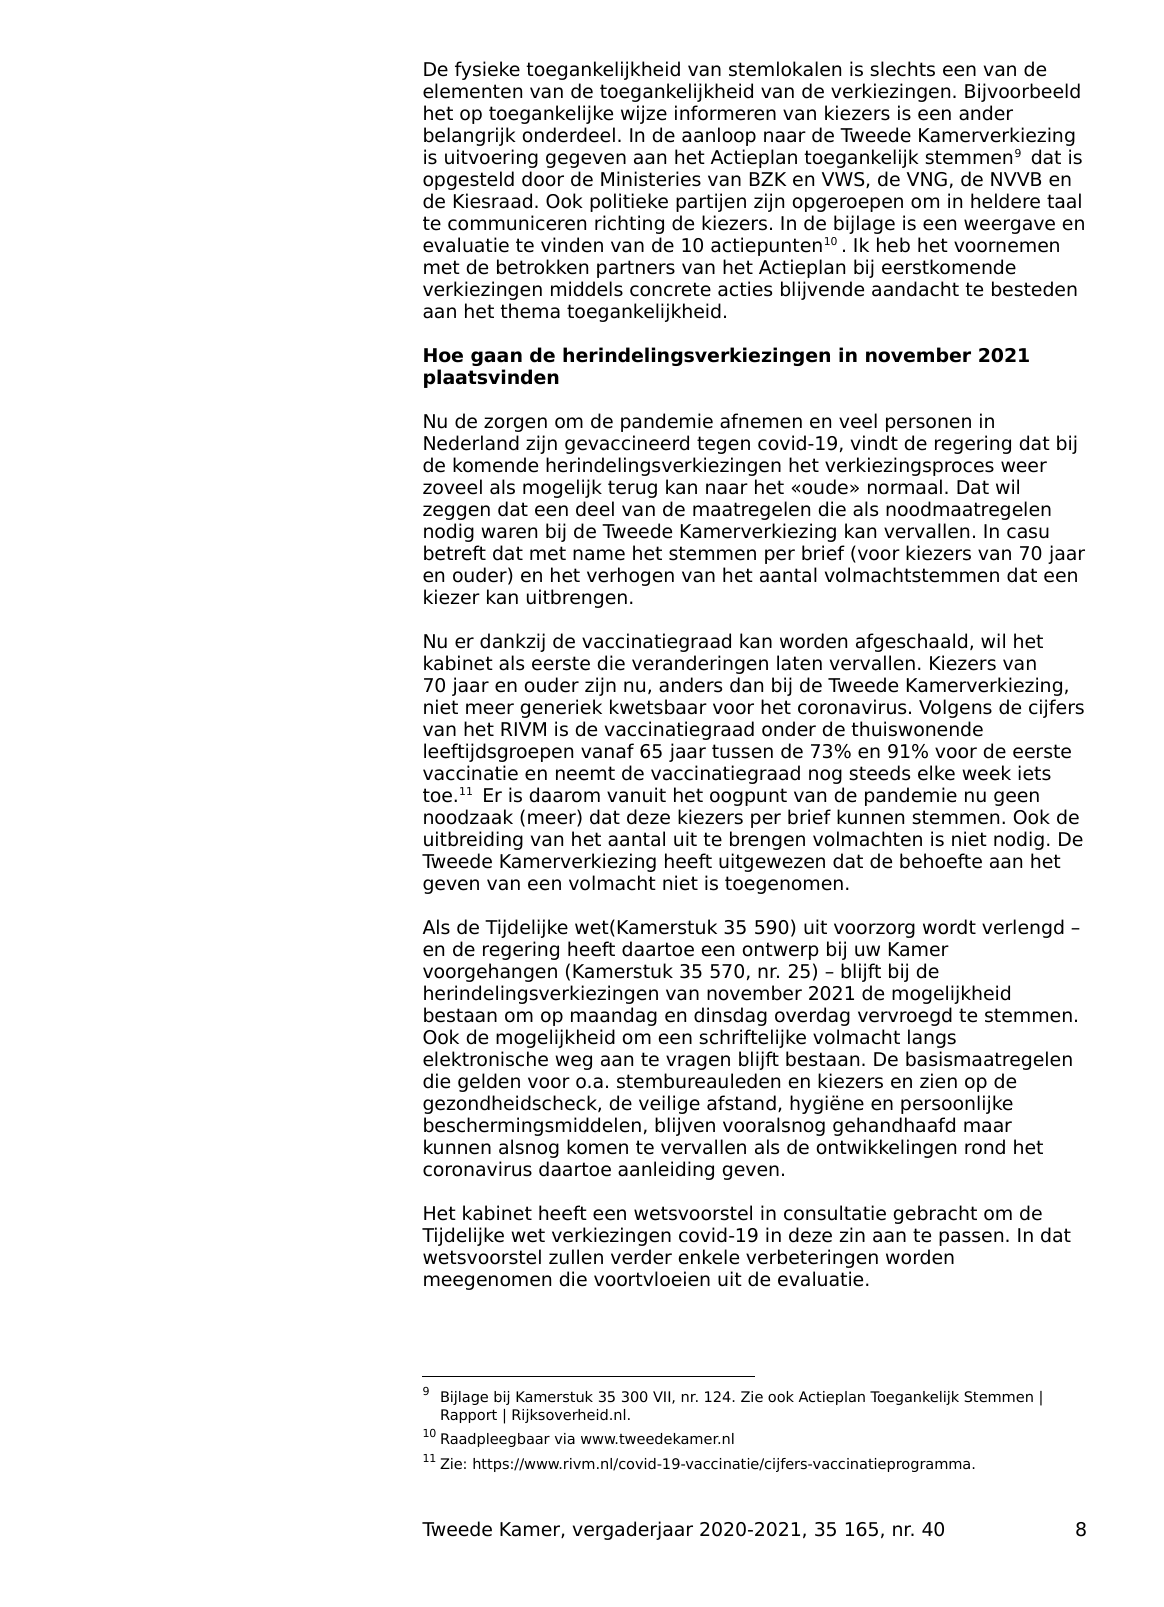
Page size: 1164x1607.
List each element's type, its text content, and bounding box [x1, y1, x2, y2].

text Nu de zorgen om de pandemie afnemen en veel personen in Nederland zijn gevaccineerd tegen covid-19, vindt de regering dat bij de komende herindelingsverkiezingen het verkiezingsproces weer zoveel als mogelijk terug kan naar het «oude» normaal. Dat wil zeggen dat een deel van de maatregelen die als noodmaatregelen nodig waren bij de Tweede Kamerverkiezing kan vervallen. In casu betreft dat met name het stemmen per brief (voor kiezers van 70 jaar en ouder) en het verhogen van het aantal volmachtstemmen dat een kiezer kan uitbrengen. [422, 411, 1087, 609]
text Raadpleegbaar via www.tweedekamer.nl [422, 1427, 1087, 1449]
text Als de Tijdelijke wet(Kamerstuk 35 590) uit voorzorg wordt verlengd – en de regering heeft daartoe een ontwerp bij uw Kamer voorgehangen (Kamerstuk 35 570, nr. 25) – blijft bij de herindelingsverkiezingen van november 2021 de mogelijkheid bestaan om op maandag en dinsdag overdag vervroegd te stemmen. Ook de mogelijkheid om een schriftelijke volmacht langs elektronische weg aan te vragen blijft bestaan. De basismaatregelen die gelden voor o.a. stembureauleden en kiezers en zien op de gezondheidscheck, de veilige afstand, hygiëne en persoonlijke beschermingsmiddelen, blijven vooralsnog gehandhaafd maar kunnen alsnog komen te vervallen als de ontwikkelingen rond het coronavirus daartoe aanleiding geven. [422, 917, 1087, 1181]
text Nu er dankzij de vaccinatiegraad kan worden afgeschaald, wil het kabinet als eerste die veranderingen laten vervallen. Kiezers van 70 jaar en ouder zijn nu, anders dan bij de Tweede Kamerverkiezing, niet meer generiek kwetsbaar voor het coronavirus. Volgens de cijfers van het RIVM is de vaccinatiegraad onder de thuiswonende leeftijdsgroepen vanaf 65 jaar tussen de 73% en 91% voor de eerste vaccinatie en neemt de vaccinatiegraad nog steeds elke week iets toe. Er is daarom vanuit het oogpunt van de pandemie nu geen noodzaak (meer) dat deze kiezers per brief kunnen stemmen. Ook de uitbreiding van het aantal uit te brengen volmachten is niet nodig. De Tweede Kamerverkiezing heeft uitgewezen dat de behoefte aan het geven van een volmacht niet is toegenomen. [422, 631, 1087, 895]
subtitle Hoe gaan de herindelingsverkiezingen in november 2021 plaatsvinden [422, 345, 1087, 389]
text De fysieke toegankelijkheid van stemlokalen is slechts een van de elementen van de toegankelijkheid van de verkiezingen. Bijvoorbeeld het op toegankelijke wijze informeren van kiezers is een ander belangrijk onderdeel. In de aanloop naar de Tweede Kamerverkiezing is uitvoering gegeven aan het Actieplan toegankelijk stemmen dat is opgesteld door de Ministeries van BZK en VWS, de VNG, de NVVB en de Kiesraad. Ook politieke partijen zijn opgeroepen om in heldere taal te communiceren richting de kiezers. In de bijlage is een weergave en evaluatie te vinden van de 10 actiepunten. Ik heb het voornemen met de betrokken partners van het Actieplan bij eerstkomende verkiezingen middels concrete acties blijvende aandacht te besteden aan het thema toegankelijkheid. [422, 59, 1087, 323]
text Bijlage bij Kamerstuk 35 300 VII, nr. 124. Zie ook Actieplan Toegankelijk Stemmen | Rapport | Rijksoverheid.nl. [422, 1385, 1087, 1424]
text Zie: https://www.rivm.nl/covid-19-vaccinatie/cijfers-vaccinatieprogramma. [422, 1452, 1087, 1474]
text Het kabinet heeft een wetsvoorstel in consultatie gebracht om de Tijdelijke wet verkiezingen covid-19 in deze zin aan te passen. In dat wetsvoorstel zullen verder enkele verbeteringen worden meegenomen die voortvloeien uit de evaluatie. [422, 1203, 1087, 1291]
